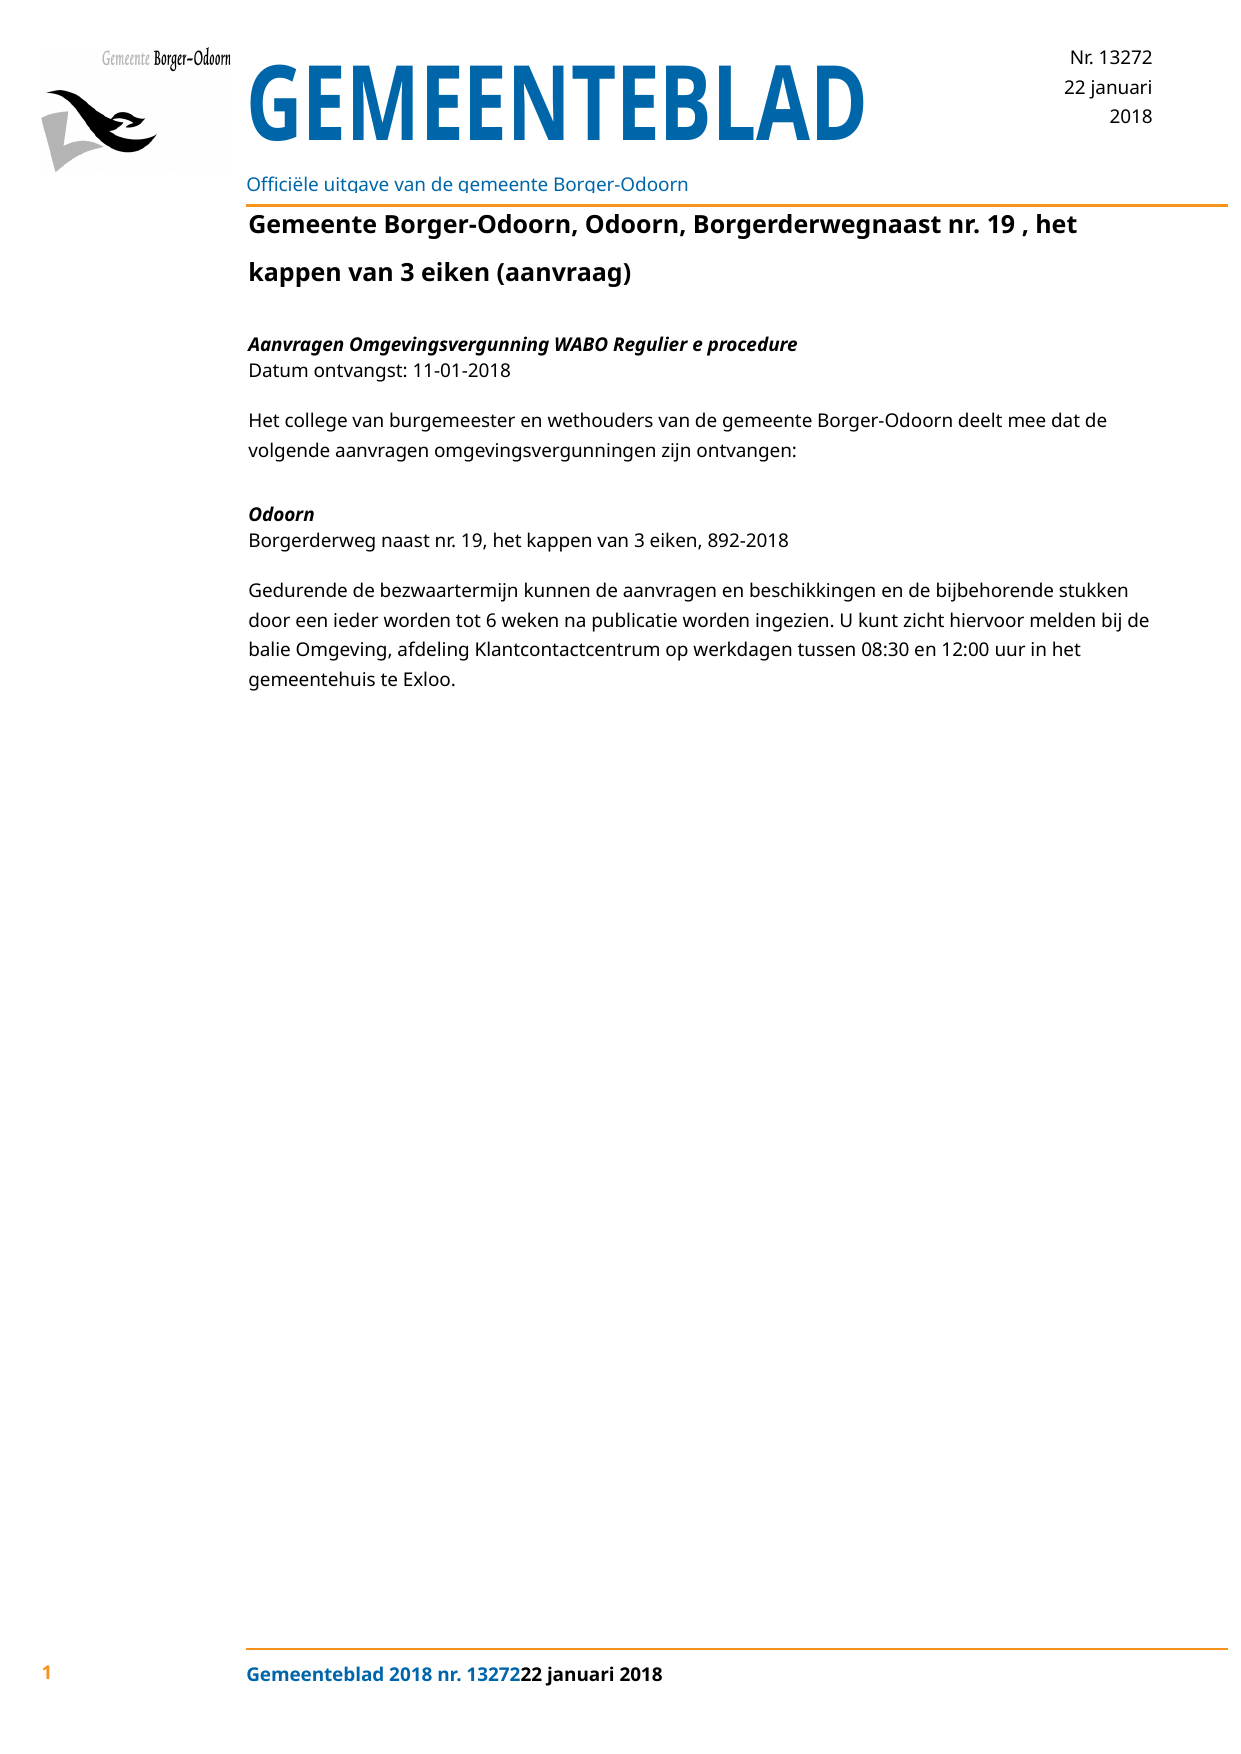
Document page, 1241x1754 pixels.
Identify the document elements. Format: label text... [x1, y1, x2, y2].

text Odoorn [248, 501, 1152, 527]
text Aanvragen Omgevingsvergunning WABO Regulier e procedure [248, 331, 1152, 357]
picture [41, 47, 231, 172]
text Datum ontvangst: 11-01-2018 [248, 357, 1152, 383]
text Borgerderweg naast nr. 19, het kappen van 3 eiken, 892-2018 [248, 527, 1152, 553]
text Het college van burgemeester en wethouders van de gemeente Borger-Odoorn deelt mee dat de volgende aanvragen omgevingsvergunningen zijn ontvangen: [248, 408, 1152, 463]
text Gemeente Borger-Odoorn, Odoorn, Borgerderwegnaast nr. 19 , het kappen van 3 eiken (aanvraag) [248, 207, 1152, 288]
text Gedurende de bezwaartermijn kunnen de aanvragen en beschikkingen en de bijbehorende stukken door een ieder worden tot 6 weken na publicatie worden ingezien. U kunt zicht hiervoor melden bij de balie Omgeving, afdeling Klantcontactcentrum op werkdagen tussen 08:30 en 12:00 uur in het gemeentehuis te Exloo. [248, 577, 1152, 692]
